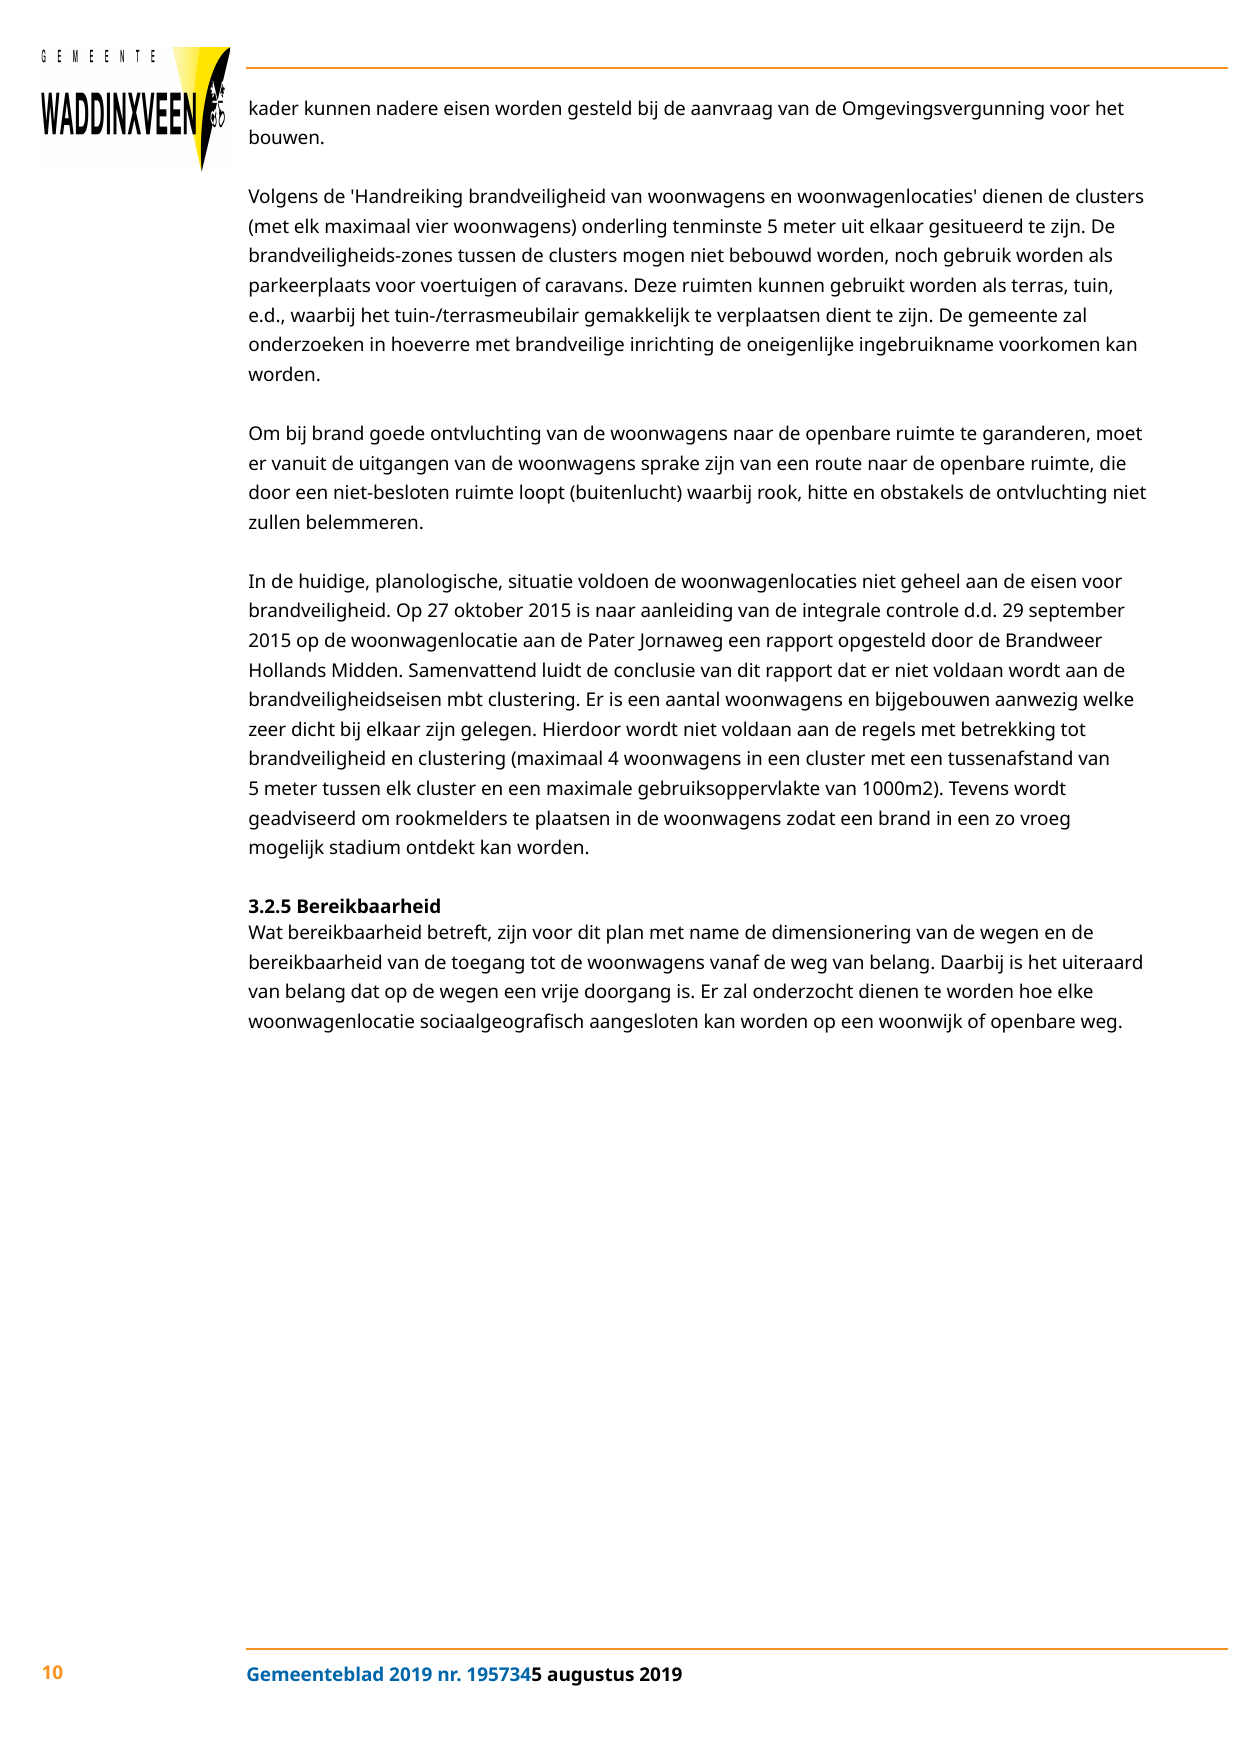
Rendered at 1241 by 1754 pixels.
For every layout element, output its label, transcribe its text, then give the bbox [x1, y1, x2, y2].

text In de huidige, planologische, situatie voldoen de woonwagenlocaties niet geheel aan de eisen voor brandveiligheid. Op 27 oktober 2015 is naar aanleiding van de integrale controle d.d. 29 september 2015 op de woonwagenlocatie aan de Pater Jornaweg een rapport opgesteld door de Brandweer Hollands Midden. Samenvattend luidt de conclusie van dit rapport dat er niet voldaan wordt aan de brandveiligheidseisen mbt clustering. Er is een aantal woonwagens en bijgebouwen aanwezig welke zeer dicht bij elkaar zijn gelegen. Hierdoor wordt niet voldaan aan de regels met betrekking tot brandveiligheid en clustering (maximaal 4 woonwagens in een cluster met een tussenafstand van 5 meter tussen elk cluster en een maximale gebruiksoppervlakte van 1000m2). Tevens wordt geadviseerd om rookmelders te plaatsen in de woonwagens zodat een brand in een zo vroeg mogelijk stadium ontdekt kan worden. [248, 568, 1152, 860]
text Volgens de 'Handreiking brandveiligheid van woonwagens en woonwagenlocaties' dienen de clusters (met elk maximaal vier woonwagens) onderling tenminste 5 meter uit elkaar gesitueerd te zijn. De brandveiligheids-zones tussen de clusters mogen niet bebouwd worden, noch gebruik worden als parkeerplaats voor voertuigen of caravans. Deze ruimten kunnen gebruikt worden als terras, tuin, e.d., waarbij het tuin-/terrasmeubilair gemakkelijk te verplaatsen dient te zijn. De gemeente zal onderzoeken in hoeverre met brandveilige inrichting de oneigenlijke ingebruikname voorkomen kan worden. [248, 183, 1152, 387]
text 3.2.5 Bereikbaarheid [248, 893, 1152, 919]
text Wat bereikbaarheid betreft, zijn voor dit plan met name de dimensionering van de wegen en de bereikbaarheid van de toegang tot de woonwagens vanaf de weg van belang. Daarbij is het uiteraard van belang dat op de wegen een vrije doorgang is. Er zal onderzocht dienen te worden hoe elke woonwagenlocatie sociaalgeografisch aangesloten kan worden op een woonwijk of openbare weg. [248, 919, 1152, 1034]
picture [41, 47, 231, 172]
text Om bij brand goede ontvluchting van de woonwagens naar de openbare ruimte te garanderen, moet er vanuit de uitgangen van de woonwagens sprake zijn van een route naar de openbare ruimte, die door een niet-besloten ruimte loopt (buitenlucht) waarbij rook, hitte en obstakels de ontvluchting niet zullen belemmeren. [248, 420, 1152, 535]
text kader kunnen nadere eisen worden gesteld bij de aanvraag van de Omgevingsvergunning voor het bouwen. [248, 95, 1152, 150]
